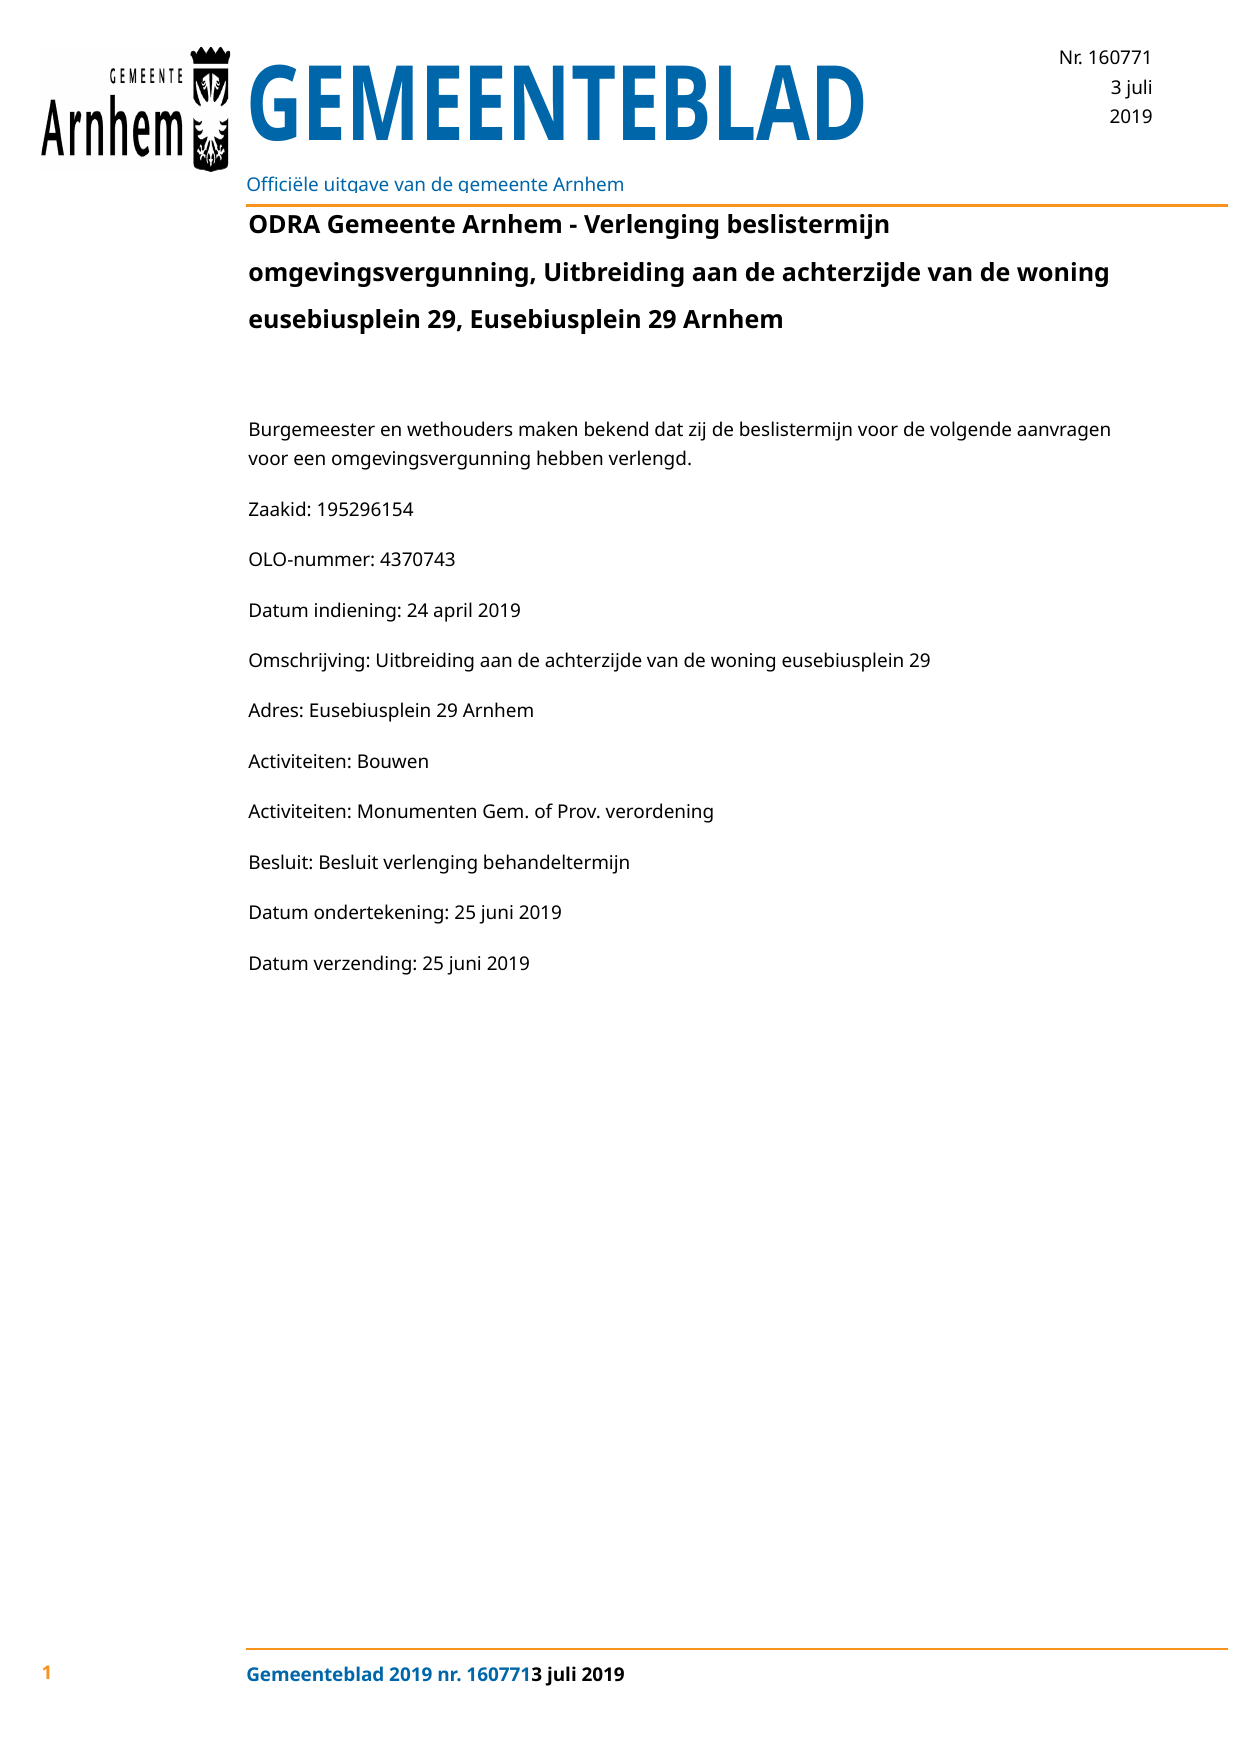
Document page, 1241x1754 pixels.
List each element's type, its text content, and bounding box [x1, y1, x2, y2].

text Besluit: Besluit verlenging behandeltermijn [248, 849, 1152, 874]
text Datum verzending: 25 juni 2019 [248, 950, 1152, 975]
text Datum ondertekening: 25 juni 2019 [248, 899, 1152, 925]
text Activiteiten: Bouwen [248, 748, 1152, 774]
text Zaakid: 195296154 [248, 496, 1152, 522]
text Datum indiening: 24 april 2019 [248, 597, 1152, 622]
text Omschrijving: Uitbreiding aan de achterzijde van de woning eusebiusplein 29 [248, 647, 1152, 673]
text ODRA Gemeente Arnhem - Verlenging beslistermijn omgevingsvergunning, Uitbreiding aan de achterzijde van de woning eusebiusplein 29, Eusebiusplein 29 Arnhem [248, 207, 1152, 336]
text Adres: Eusebiusplein 29 Arnhem [248, 698, 1152, 723]
text Burgemeester en wethouders maken bekend dat zij de beslistermijn voor de volgende aanvragen voor een omgevingsvergunning hebben verlengd. [248, 416, 1152, 471]
picture [41, 47, 231, 172]
text Activiteiten: Monumenten Gem. of Prov. verordening [248, 798, 1152, 824]
text OLO-nummer: 4370743 [248, 546, 1152, 572]
